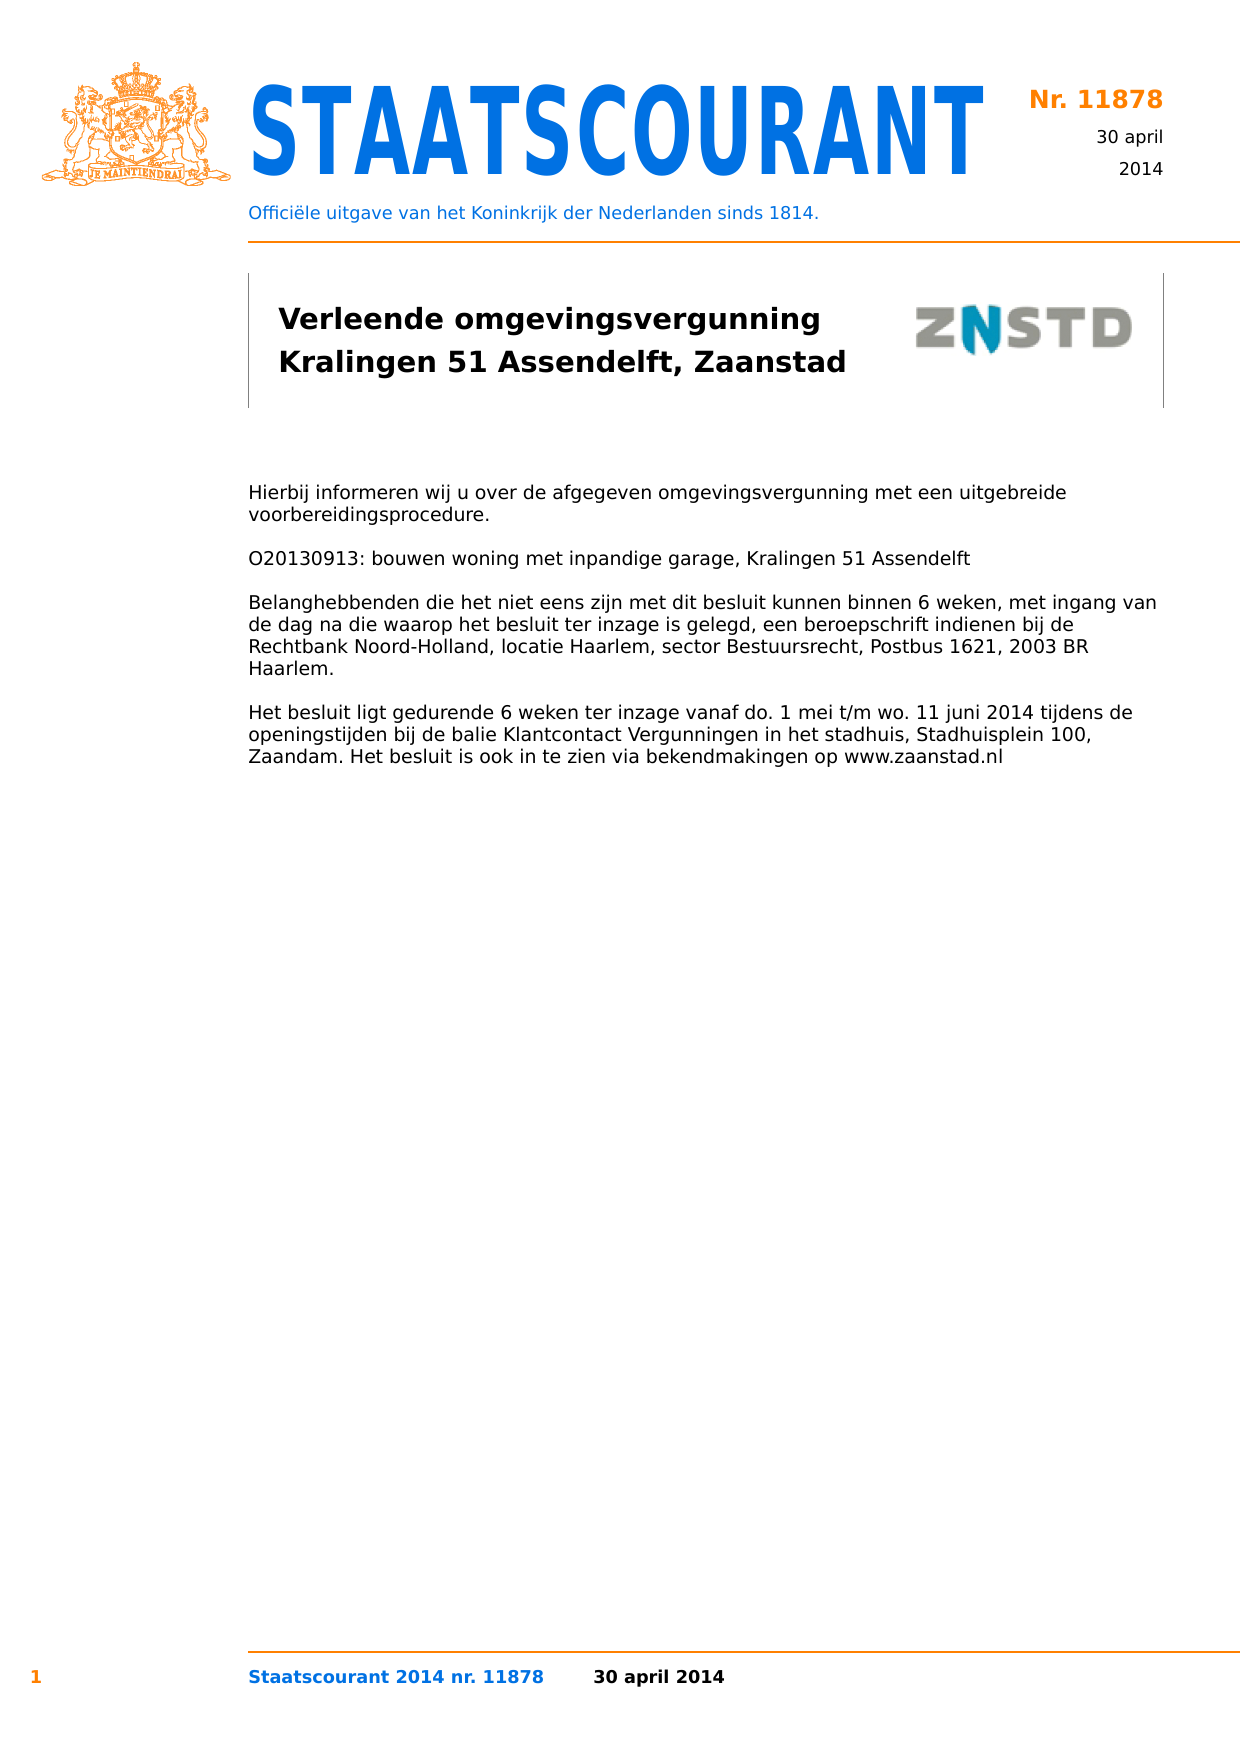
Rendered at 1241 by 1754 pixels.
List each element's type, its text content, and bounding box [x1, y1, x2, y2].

subtitle Verleende omgevingsvergunning Kralingen 51 Assendelft, Zaanstad [249, 273, 1163, 408]
text Hierbij informeren wij u over de afgegeven omgevingsvergunning met een uitgebreide voorbereidingsprocedure. [248, 482, 1163, 526]
table_cell Officiële uitgave van het Koninkrijk der Nederlanden sinds 1814. [248, 203, 1240, 241]
table_cell 2014 [998, 153, 1240, 203]
text O20130913: bouwen woning met inpandige garage, Kralingen 51 Assendelft [248, 548, 1163, 570]
picture [41, 62, 231, 186]
table_header Nr. 11878 [998, 62, 1240, 121]
picture [914, 302, 1134, 356]
text Het besluit ligt gedurende 6 weken ter inzage vanaf do. 1 mei t/m wo. 11 juni 2014 tijdens de openingstijden bij de balie Klantcontact Vergunningen in het stadhuis, Stadhuisplein 100, Zaandam. Het besluit is ook in te zien via bekendmakingen op www.zaanstad.nl [248, 702, 1163, 768]
table_cell 30 april [998, 121, 1240, 153]
table_header [25, 62, 248, 241]
text Belanghebbenden die het niet eens zijn met dit besluit kunnen binnen 6 weken, met ingang van de dag na die waarop het besluit ter inzage is gelegd, een beroepschrift indienen bij de Rechtbank Noord-Holland, locatie Haarlem, sector Bestuursrecht, Postbus 1621, 2003 BR Haarlem. [248, 592, 1163, 680]
table_header STAATSCOURANT [248, 62, 998, 203]
